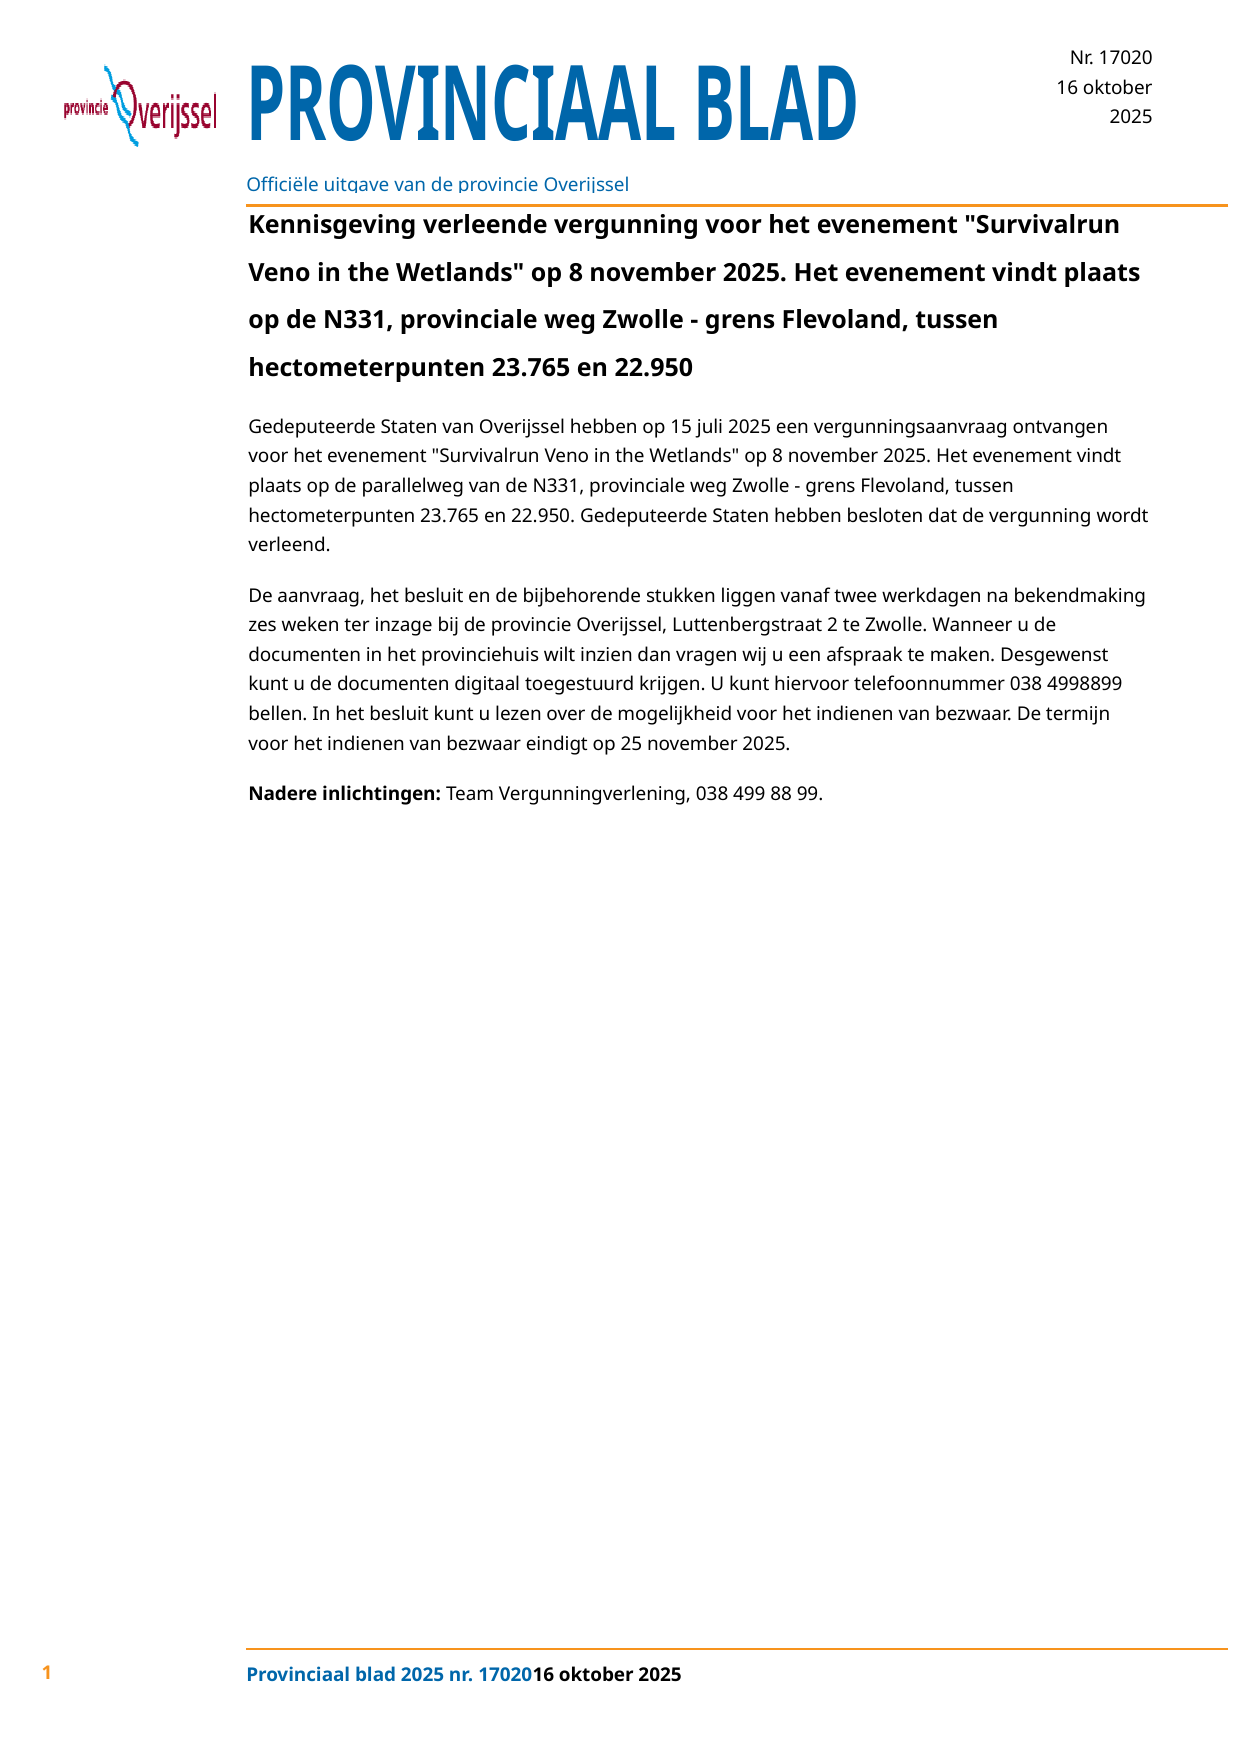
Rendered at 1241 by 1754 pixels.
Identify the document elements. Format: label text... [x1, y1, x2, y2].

picture [41, 47, 231, 172]
text De aanvraag, het besluit en de bijbehorende stukken liggen vanaf twee werkdagen na bekendmaking zes weken ter inzage bij de provincie Overijssel, Luttenbergstraat 2 te Zwolle. Wanneer u de documenten in het provinciehuis wilt inzien dan vragen wij u een afspraak te maken. Desgewenst kunt u de documenten digitaal toegestuurd krijgen. U kunt hiervoor telefoonnummer 038 4998899 bellen. In het besluit kunt u lezen over de mogelijkheid voor het indienen van bezwaar. De termijn voor het indienen van bezwaar eindigt op 25 november 2025. [248, 582, 1152, 756]
text Kennisgeving verleende vergunning voor het evenement "Survivalrun Veno in the Wetlands" op 8 november 2025. Het evenement vindt plaats op de N331, provinciale weg Zwolle - grens Flevoland, tussen hectometerpunten 23.765 en 22.950 [248, 207, 1152, 384]
text Gedeputeerde Staten van Overijssel hebben op 15 juli 2025 een vergunningsaanvraag ontvangen voor het evenement "Survivalrun Veno in the Wetlands" op 8 november 2025. Het evenement vindt plaats op de parallelweg van de N331, provinciale weg Zwolle - grens Flevoland, tussen hectometerpunten 23.765 en 22.950. Gedeputeerde Staten hebben besloten dat de vergunning wordt verleend. [248, 413, 1152, 557]
text Nadere inlichtingen: Team Vergunningverlening, 038 499 88 99. [248, 780, 1152, 806]
